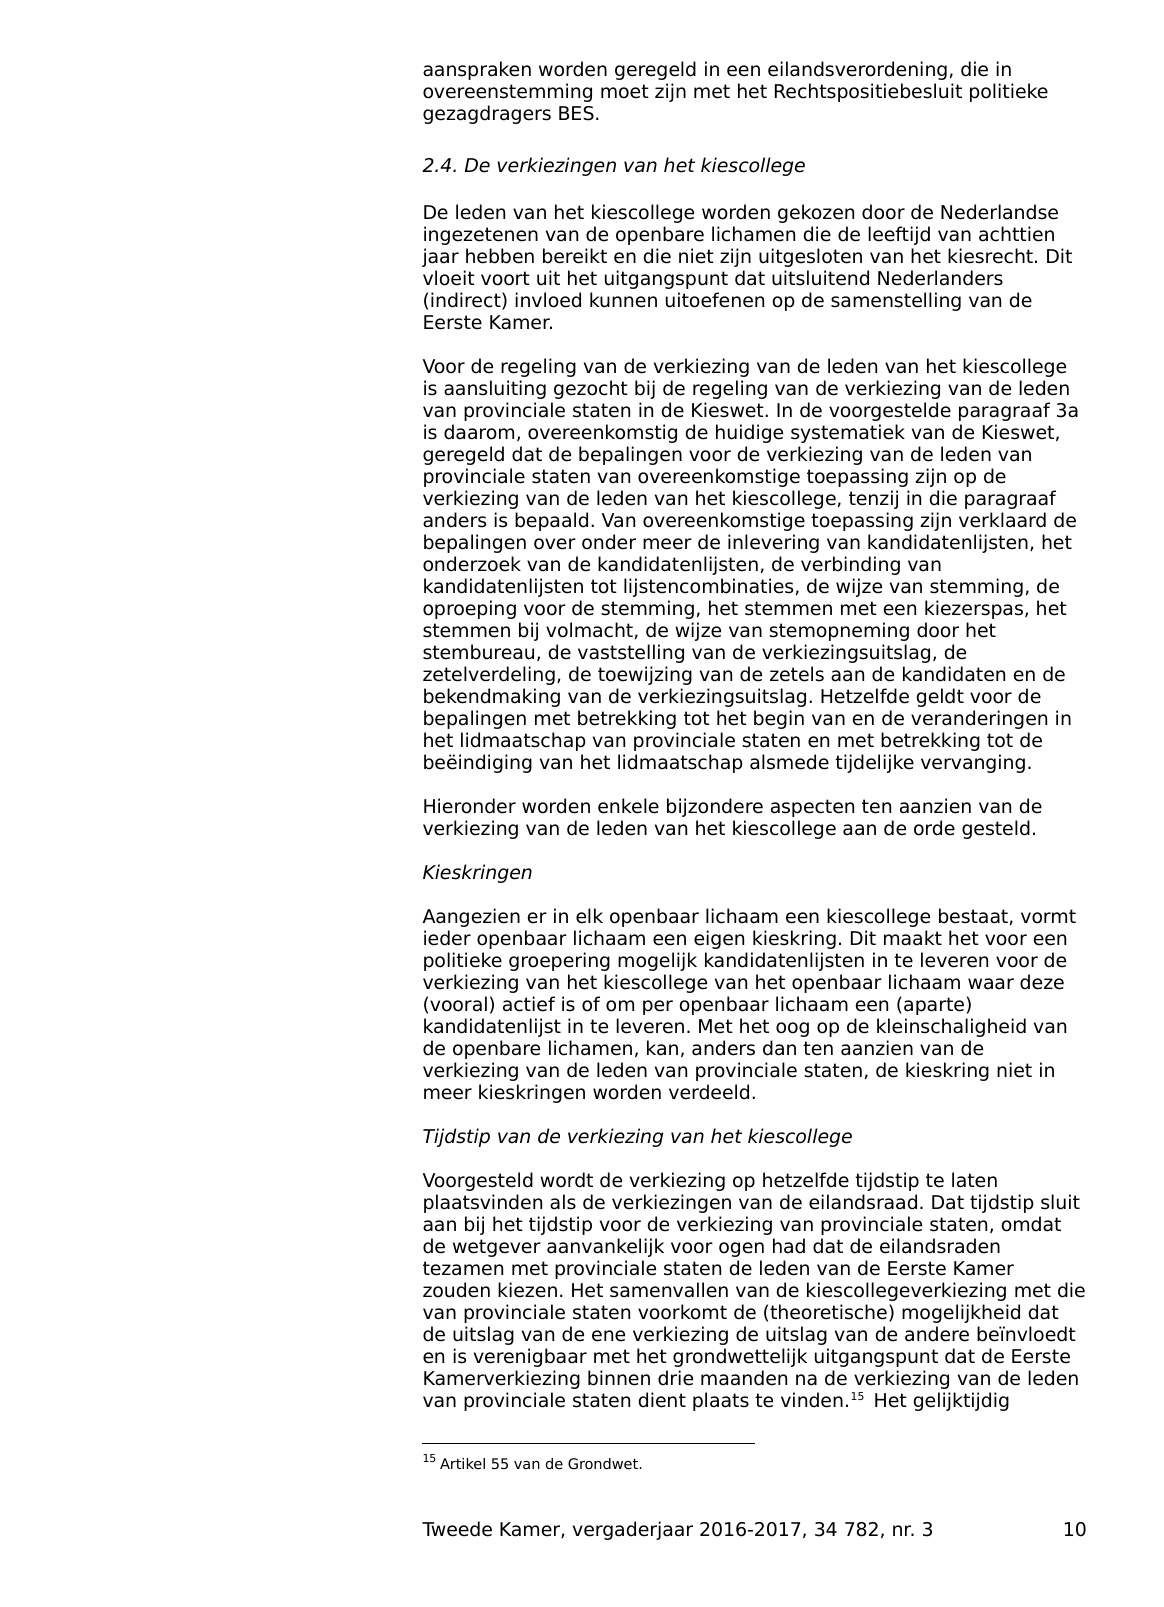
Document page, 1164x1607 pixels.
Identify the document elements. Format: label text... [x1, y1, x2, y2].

text Voor de regeling van de verkiezing van de leden van het kiescollege is aansluiting gezocht bij de regeling van de verkiezing van de leden van provinciale staten in de Kieswet. In de voorgestelde paragraaf 3a is daarom, overeenkomstig de huidige systematiek van de Kieswet, geregeld dat de bepalingen voor de verkiezing van de leden van provinciale staten van overeenkomstige toepassing zijn op de verkiezing van de leden van het kiescollege, tenzij in die paragraaf anders is bepaald. Van overeenkomstige toepassing zijn verklaard de bepalingen over onder meer de inlevering van kandidatenlijsten, het onderzoek van de kandidatenlijsten, de verbinding van kandidatenlijsten tot lijstencombinaties, de wijze van stemming, de oproeping voor de stemming, het stemmen met een kiezerspas, het stemmen bij volmacht, de wijze van stemopneming door het stembureau, de vaststelling van de verkiezingsuitslag, de zetelverdeling, de toewijzing van de zetels aan de kandidaten en de bekendmaking van de verkiezingsuitslag. Hetzelfde geldt voor de bepalingen met betrekking tot het begin van en de veranderingen in het lidmaatschap van provinciale staten en met betrekking tot de beëindiging van het lidmaatschap alsmede tijdelijke vervanging. [422, 356, 1087, 774]
text Hieronder worden enkele bijzondere aspecten ten aanzien van de verkiezing van de leden van het kiescollege aan de orde gesteld. [422, 796, 1087, 840]
text Voorgesteld wordt de verkiezing op hetzelfde tijdstip te laten plaatsvinden als de verkiezingen van de eilandsraad. Dat tijdstip sluit aan bij het tijdstip voor de verkiezing van provinciale staten, omdat de wetgever aanvankelijk voor ogen had dat de eilandsraden tezamen met provinciale staten de leden van de Eerste Kamer zouden kiezen. Het samenvallen van de kiescollegeverkiezing met die van provinciale staten voorkomt de (theoretische) mogelijkheid dat de uitslag van de ene verkiezing de uitslag van de andere beïnvloedt en is verenigbaar met het grondwettelijk uitgangspunt dat de Eerste Kamerverkiezing binnen drie maanden na de verkiezing van de leden van provinciale staten dient plaats te vinden. Het gelijktijdig [422, 1170, 1087, 1412]
text Artikel 55 van de Grondwet. [422, 1452, 1087, 1474]
text aanspraken worden geregeld in een eilandsverordening, die in overeenstemming moet zijn met het Rechtspositiebesluit politieke gezagdragers BES. [422, 59, 1087, 125]
subtitle Tijdstip van de verkiezing van het kiescollege [422, 1126, 1087, 1148]
subtitle Kieskringen [422, 862, 1087, 884]
text De leden van het kiescollege worden gekozen door de Nederlandse ingezetenen van de openbare lichamen die de leeftijd van achttien jaar hebben bereikt en die niet zijn uitgesloten van het kiesrecht. Dit vloeit voort uit het uitgangspunt dat uitsluitend Nederlanders (indirect) invloed kunnen uitoefenen op de samenstelling van de Eerste Kamer. [422, 202, 1087, 334]
subtitle 2.4. De verkiezingen van het kiescollege [422, 155, 1087, 177]
text Aangezien er in elk openbaar lichaam een kiescollege bestaat, vormt ieder openbaar lichaam een eigen kieskring. Dit maakt het voor een politieke groepering mogelijk kandidatenlijsten in te leveren voor de verkiezing van het kiescollege van het openbaar lichaam waar deze (vooral) actief is of om per openbaar lichaam een (aparte) kandidatenlijst in te leveren. Met het oog op de kleinschaligheid van de openbare lichamen, kan, anders dan ten aanzien van de verkiezing van de leden van provinciale staten, de kieskring niet in meer kieskringen worden verdeeld. [422, 906, 1087, 1104]
